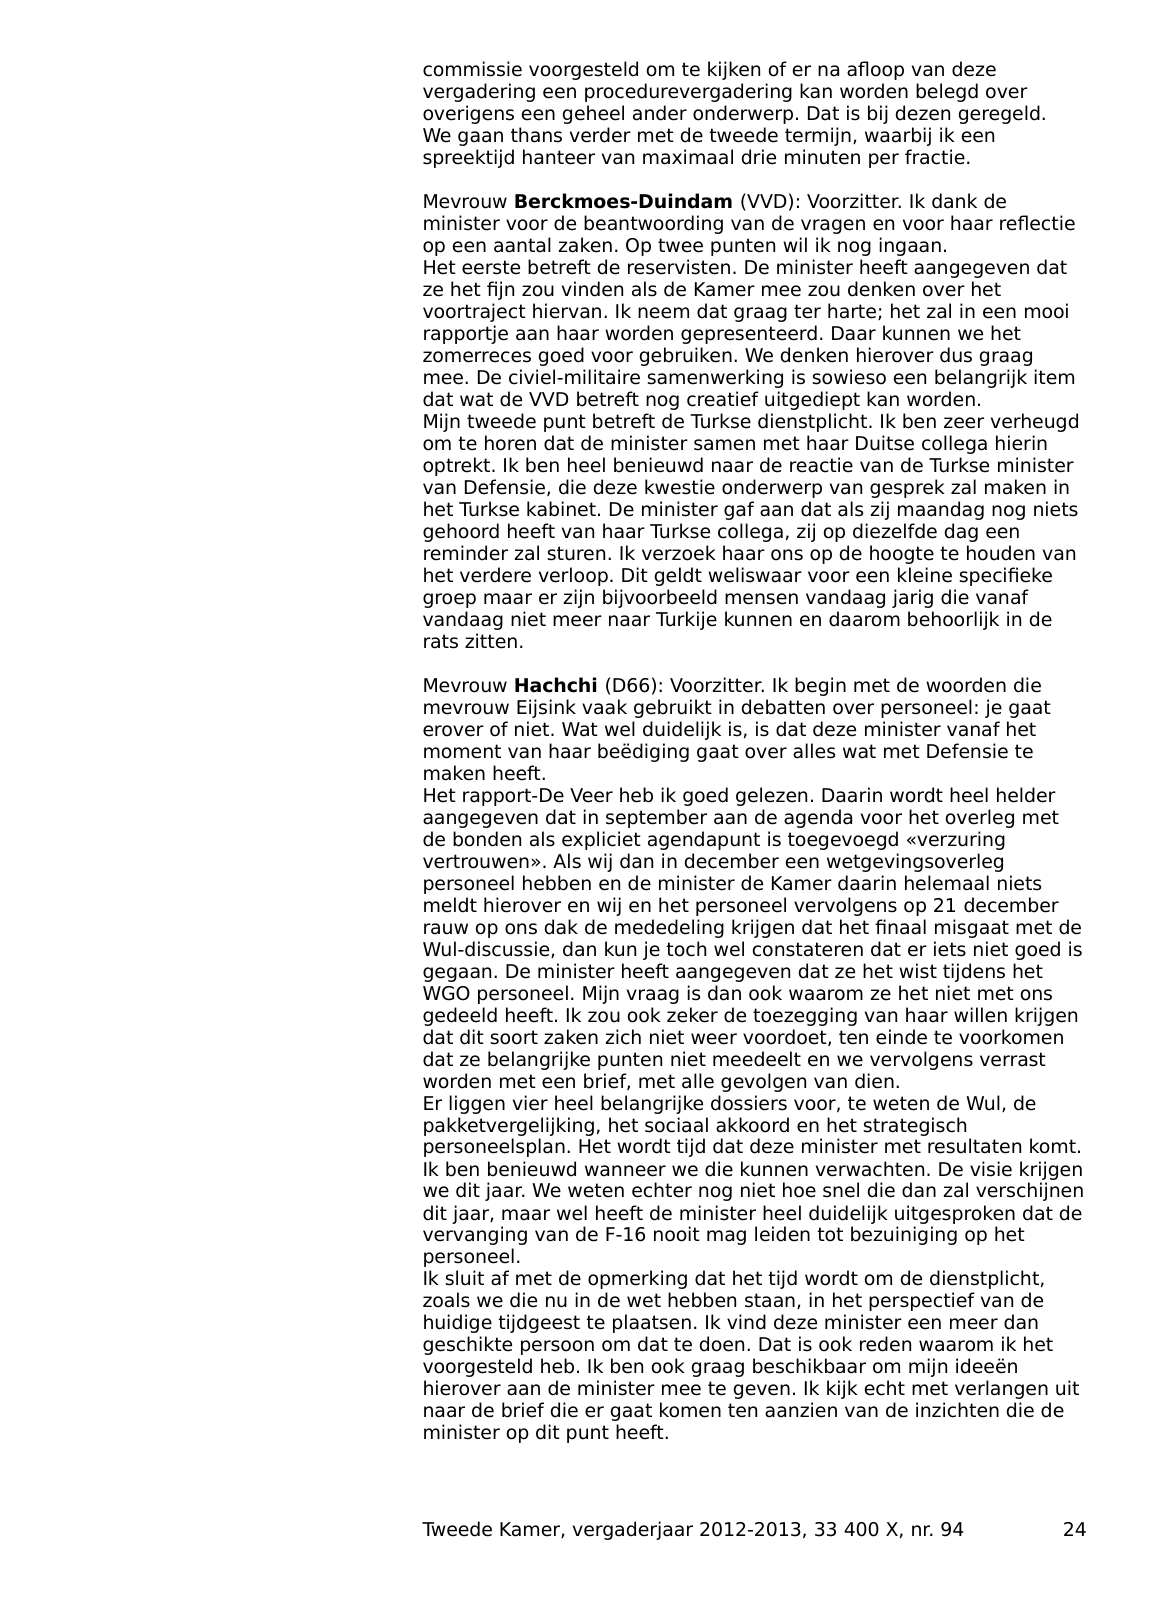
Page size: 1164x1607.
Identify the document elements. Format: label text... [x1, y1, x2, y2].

text Het rapport-De Veer heb ik goed gelezen. Daarin wordt heel helder aangegeven dat in september aan de agenda voor het overleg met de bonden als expliciet agendapunt is toegevoegd «verzuring vertrouwen». Als wij dan in december een wetgevingsoverleg personeel hebben en de minister de Kamer daarin helemaal niets meldt hierover en wij en het personeel vervolgens op 21 december rauw op ons dak de mededeling krijgen dat het finaal misgaat met de Wul-discussie, dan kun je toch wel constateren dat er iets niet goed is gegaan. De minister heeft aangegeven dat ze het wist tijdens het WGO personeel. Mijn vraag is dan ook waarom ze het niet met ons gedeeld heeft. Ik zou ook zeker de toezegging van haar willen krijgen dat dit soort zaken zich niet weer voordoet, ten einde te voorkomen dat ze belangrijke punten niet meedeelt en we vervolgens verrast worden met een brief, met alle gevolgen van dien. [422, 785, 1087, 1092]
text Mijn tweede punt betreft de Turkse dienstplicht. Ik ben zeer verheugd om te horen dat de minister samen met haar Duitse collega hierin optrekt. Ik ben heel benieuwd naar de reactie van de Turkse minister van Defensie, die deze kwestie onderwerp van gesprek zal maken in het Turkse kabinet. De minister gaf aan dat als zij maandag nog niets gehoord heeft van haar Turkse collega, zij op diezelfde dag een reminder zal sturen. Ik verzoek haar ons op de hoogte te houden van het verdere verloop. Dit geldt weliswaar voor een kleine specifieke groep maar er zijn bijvoorbeeld mensen vandaag jarig die vanaf vandaag niet meer naar Turkije kunnen en daarom behoorlijk in de rats zitten. [422, 411, 1087, 653]
text We gaan thans verder met de tweede termijn, waarbij ik een spreektijd hanteer van maximaal drie minuten per fractie. [422, 125, 1087, 169]
text Ik sluit af met de opmerking dat het tijd wordt om de dienstplicht, zoals we die nu in de wet hebben staan, in het perspectief van de huidige tijdgeest te plaatsen. Ik vind deze minister een meer dan geschikte persoon om dat te doen. Dat is ook reden waarom ik het voorgesteld heb. Ik ben ook graag beschikbaar om mijn ideeën hierover aan de minister mee te geven. Ik kijk echt met verlangen uit naar de brief die er gaat komen ten aanzien van de inzichten die de minister op dit punt heeft. [422, 1268, 1087, 1444]
text Er liggen vier heel belangrijke dossiers voor, te weten de Wul, de pakketvergelijking, het sociaal akkoord en het strategisch personeelsplan. Het wordt tijd dat deze minister met resultaten komt. Ik ben benieuwd wanneer we die kunnen verwachten. De visie krijgen we dit jaar. We weten echter nog niet hoe snel die dan zal verschijnen dit jaar, maar wel heeft de minister heel duidelijk uitgesproken dat de vervanging van de F-16 nooit mag leiden tot bezuiniging op het personeel. [422, 1092, 1087, 1268]
text Mevrouw Berckmoes-Duindam (VVD): Voorzitter. Ik dank de minister voor de beantwoording van de vragen en voor haar reflectie op een aantal zaken. Op twee punten wil ik nog ingaan. [422, 191, 1087, 257]
text commissie voorgesteld om te kijken of er na afloop van deze vergadering een procedurevergadering kan worden belegd over overigens een geheel ander onderwerp. Dat is bij dezen geregeld. [422, 59, 1087, 125]
text Mevrouw Hachchi (D66): Voorzitter. Ik begin met de woorden die mevrouw Eijsink vaak gebruikt in debatten over personeel: je gaat erover of niet. Wat wel duidelijk is, is dat deze minister vanaf het moment van haar beëdiging gaat over alles wat met Defensie te maken heeft. [422, 675, 1087, 785]
text Het eerste betreft de reservisten. De minister heeft aangegeven dat ze het fijn zou vinden als de Kamer mee zou denken over het voortraject hiervan. Ik neem dat graag ter harte; het zal in een mooi rapportje aan haar worden gepresenteerd. Daar kunnen we het zomerreces goed voor gebruiken. We denken hierover dus graag mee. De civiel-militaire samenwerking is sowieso een belangrijk item dat wat de VVD betreft nog creatief uitgediept kan worden. [422, 257, 1087, 411]
